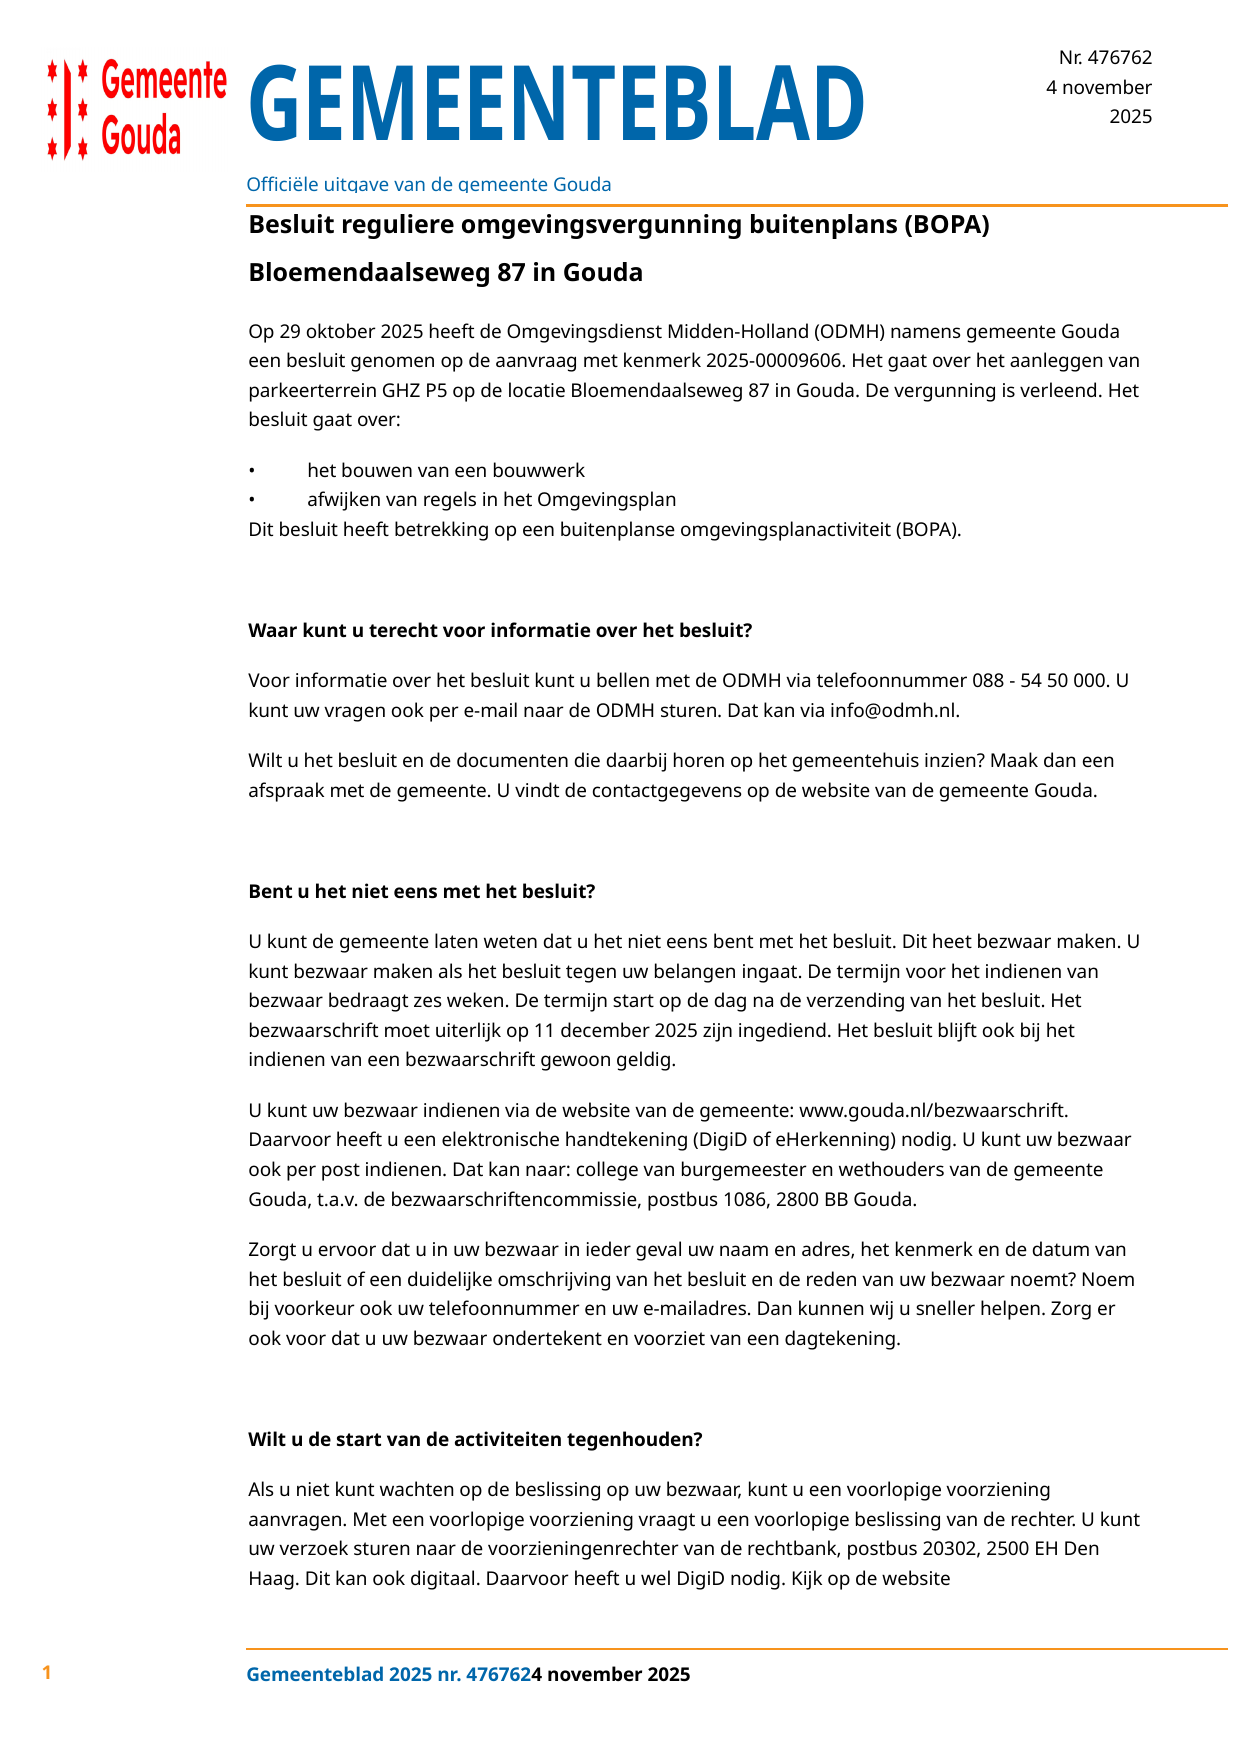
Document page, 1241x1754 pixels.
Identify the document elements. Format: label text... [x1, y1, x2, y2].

list het bouwen van een bouwwerk [248, 457, 1152, 483]
picture [41, 47, 231, 172]
text U kunt uw bezwaar indienen via de website van de gemeente: www.gouda.nl/bezwaarschrift. Daarvoor heeft u een elektronische handtekening (DigiD of eHerkenning) nodig. U kunt uw bezwaar ook per post indienen. Dat kan naar: college van burgemeester en wethouders van de gemeente Gouda, t.a.v. de bezwaarschriftencommissie, postbus 1086, 2800 BB Gouda. [248, 1097, 1152, 1212]
text Dit besluit heeft betrekking op een buitenplanse omgevingsplanactiviteit (BOPA). [248, 516, 1152, 542]
text Op 29 oktober 2025 heeft de Omgevingsdienst Midden-Holland (ODMH) namens gemeente Gouda een besluit genomen op de aanvraag met kenmerk 2025-00009606. Het gaat over het aanleggen van parkeerterrein GHZ P5 op de locatie Bloemendaalseweg 87 in Gouda. De vergunning is verleend. Het besluit gaat over: [248, 318, 1152, 432]
text Waar kunt u terecht voor informatie over het besluit? [248, 617, 1152, 643]
text U kunt de gemeente laten weten dat u het niet eens bent met het besluit. Dit heet bezwaar maken. U kunt bezwaar maken als het besluit tegen uw belangen ingaat. De termijn voor het indienen van bezwaar bedraagt zes weken. De termijn start op de dag na de verzending van het besluit. Het bezwaarschrift moet uiterlijk op 11 december 2025 zijn ingediend. Het besluit blijft ook bij het indienen van een bezwaarschrift gewoon geldig. [248, 928, 1152, 1072]
text Bent u het niet eens met het besluit? [248, 878, 1152, 904]
list afwijken van regels in het Omgevingsplan [248, 487, 1152, 512]
text Wilt u het besluit en de documenten die daarbij horen op het gemeentehuis inzien? Maak dan een afspraak met de gemeente. U vindt de contactgegevens op de website van de gemeente Gouda. [248, 747, 1152, 803]
text Besluit reguliere omgevingsvergunning buitenplans (BOPA) Bloemendaalseweg 87 in Gouda [248, 207, 1152, 288]
text Zorgt u ervoor dat u in uw bezwaar in ieder geval uw naam en adres, het kenmerk en de datum van het besluit of een duidelijke omschrijving van het besluit en de reden van uw bezwaar noemt? Noem bij voorkeur ook uw telefoonnummer en uw e-mailadres. Dan kunnen wij u sneller helpen. Zorg er ook voor dat u uw bezwaar ondertekent en voorziet van een dagtekening. [248, 1236, 1152, 1351]
text Voor informatie over het besluit kunt u bellen met de ODMH via telefoonnummer 088 - 54 50 000. U kunt uw vragen ook per e-mail naar de ODMH sturen. Dat kan via info@odmh.nl. [248, 667, 1152, 723]
text Wilt u de start van de activiteiten tegenhouden? [248, 1426, 1152, 1452]
text Als u niet kunt wachten op de beslissing op uw bezwaar, kunt u een voorlopige voorziening aanvragen. Met een voorlopige voorziening vraagt u een voorlopige beslissing van de rechter. U kunt uw verzoek sturen naar de voorzieningenrechter van de rechtbank, postbus 20302, 2500 EH Den Haag. Dit kan ook digitaal. Daarvoor heeft u wel DigiD nodig. Kijk op de website [248, 1476, 1152, 1591]
